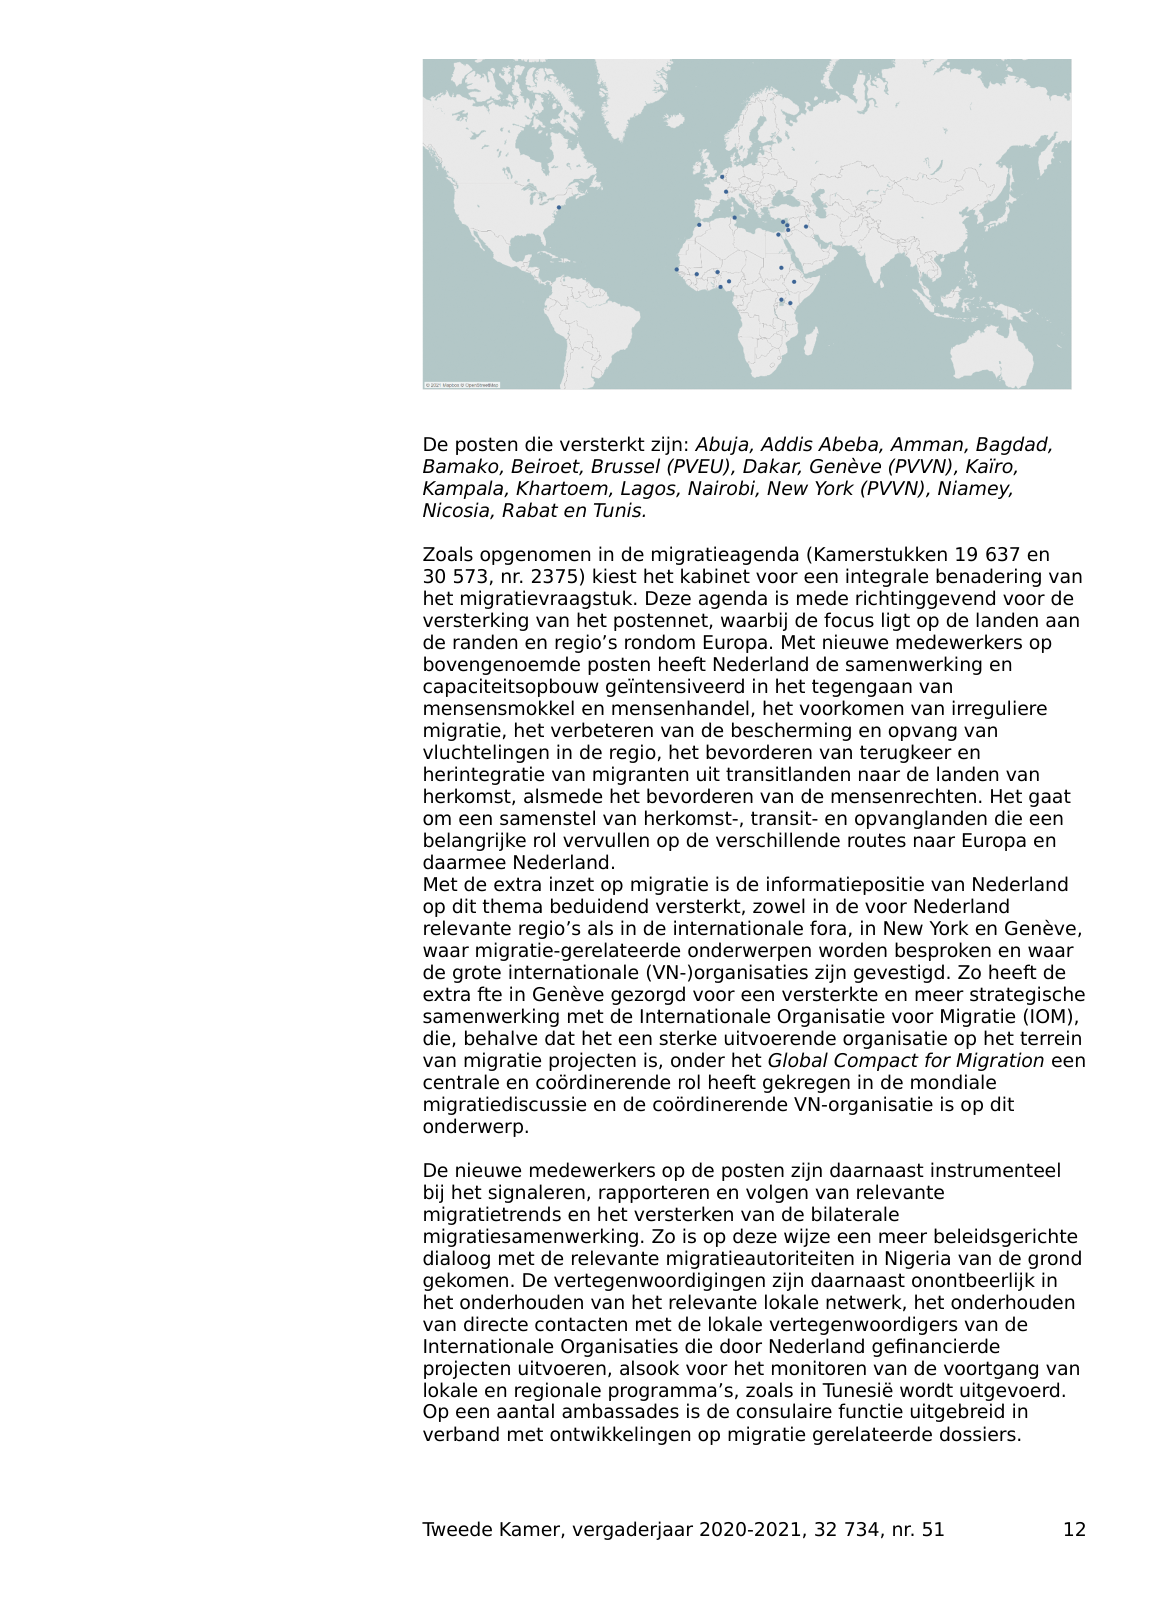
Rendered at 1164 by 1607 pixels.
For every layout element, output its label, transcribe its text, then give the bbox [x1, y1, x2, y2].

picture [422, 59, 1072, 390]
text De nieuwe medewerkers op de posten zijn daarnaast instrumenteel bij het signaleren, rapporteren en volgen van relevante migratietrends en het versterken van de bilaterale migratiesamenwerking. Zo is op deze wijze een meer beleidsgerichte dialoog met de relevante migratieautoriteiten in Nigeria van de grond gekomen. De vertegenwoordigingen zijn daarnaast onontbeerlijk in het onderhouden van het relevante lokale netwerk, het onderhouden van directe contacten met de lokale vertegenwoordigers van de Internationale Organisaties die door Nederland gefinancierde projecten uitvoeren, alsook voor het monitoren van de voortgang van lokale en regionale programma’s, zoals in Tunesië wordt uitgevoerd. Op een aantal ambassades is de consulaire functie uitgebreid in verband met ontwikkelingen op migratie gerelateerde dossiers. [422, 1160, 1087, 1445]
text De posten die versterkt zijn: Abuja, Addis Abeba, Amman, Bagdad, Bamako, Beiroet, Brussel (PVEU), Dakar, Genève (PVVN), Kaïro, Kampala, Khartoem, Lagos, Nairobi, New York (PVVN), Niamey, Nicosia, Rabat en Tunis. [422, 434, 1087, 522]
text Zoals opgenomen in de migratieagenda (Kamerstukken 19 637 en 30 573, nr. 2375) kiest het kabinet voor een integrale benadering van het migratievraagstuk. Deze agenda is mede richtinggevend voor de versterking van het postennet, waarbij de focus ligt op de landen aan de randen en regio’s rondom Europa. Met nieuwe medewerkers op bovengenoemde posten heeft Nederland de samenwerking en capaciteitsopbouw geïntensiveerd in het tegengaan van mensensmokkel en mensenhandel, het voorkomen van irreguliere migratie, het verbeteren van de bescherming en opvang van vluchtelingen in de regio, het bevorderen van terugkeer en herintegratie van migranten uit transitlanden naar de landen van herkomst, alsmede het bevorderen van de mensenrechten. Het gaat om een samenstel van herkomst-, transit- en opvanglanden die een belangrijke rol vervullen op de verschillende routes naar Europa en daarmee Nederland. [422, 544, 1087, 874]
text Met de extra inzet op migratie is de informatiepositie van Nederland op dit thema beduidend versterkt, zowel in de voor Nederland relevante regio’s als in de internationale fora, in New York en Genève, waar migratie-gerelateerde onderwerpen worden besproken en waar de grote internationale (VN-)organisaties zijn gevestigd. Zo heeft de extra fte in Genève gezorgd voor een versterkte en meer strategische samenwerking met de Internationale Organisatie voor Migratie (IOM), die, behalve dat het een sterke uitvoerende organisatie op het terrein van migratie projecten is, onder het Global Compact for Migration een centrale en coördinerende rol heeft gekregen in de mondiale migratiediscussie en de coördinerende VN-organisatie is op dit onderwerp. [422, 874, 1087, 1137]
